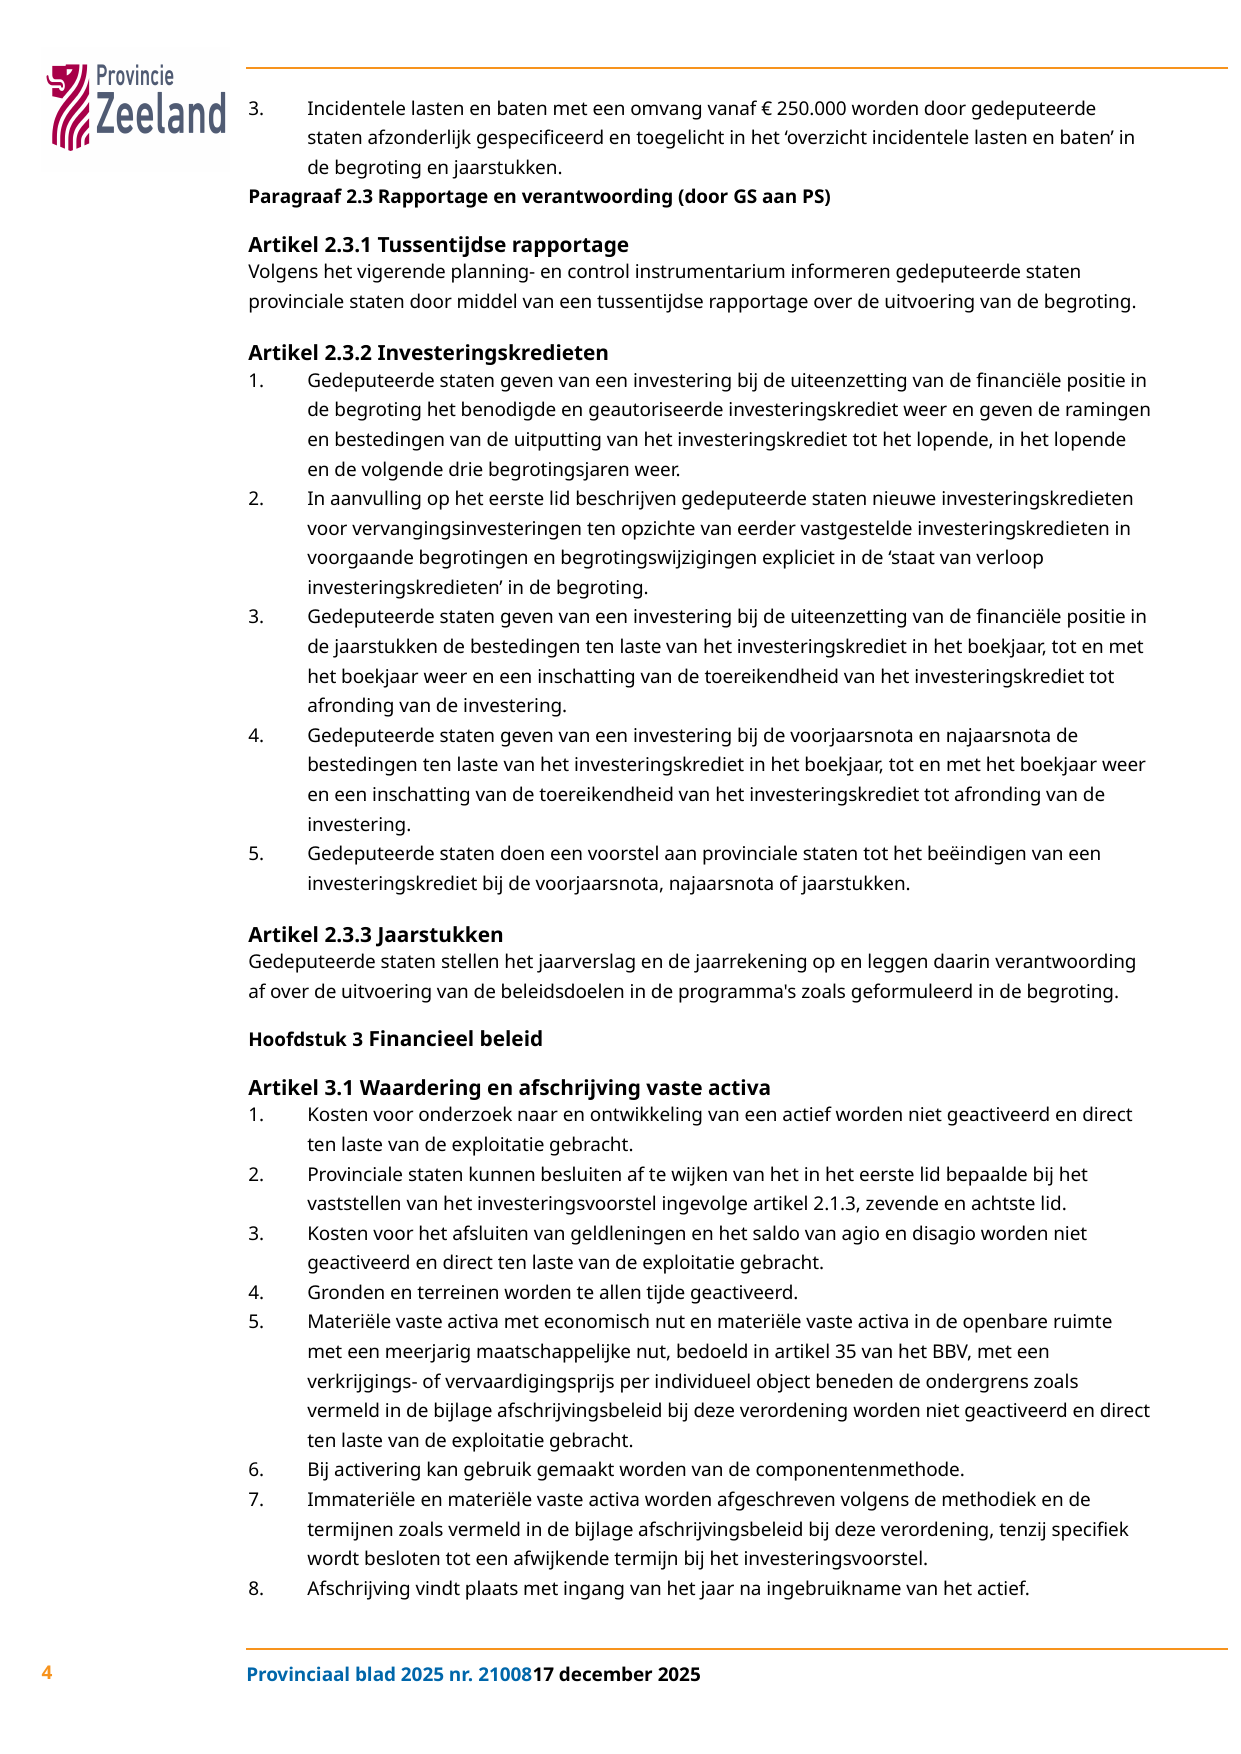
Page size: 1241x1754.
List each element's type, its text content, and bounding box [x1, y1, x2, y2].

list Kosten voor het afsluiten van geldleningen en het saldo van agio en disagio worden niet geactiveerd en direct ten laste van de exploitatie gebracht. [248, 1220, 1152, 1275]
list Immateriële en materiële vaste activa worden afgeschreven volgens de methodiek en de termijnen zoals vermeld in de bijlage afschrijvingsbeleid bij deze verordening, tenzij specifiek wordt besloten tot een afwijkende termijn bij het investeringsvoorstel. [248, 1486, 1152, 1571]
list Bij activering kan gebruik gemaakt worden van de componentenmethode. [248, 1457, 1152, 1482]
list Gedeputeerde staten doen een voorstel aan provinciale staten tot het beëindigen van een investeringskrediet bij de voorjaarsnota, najaarsnota of jaarstukken. [248, 840, 1152, 896]
text Gedeputeerde staten stellen het jaarverslag en de jaarrekening op en leggen daarin verantwoording af over de uitvoering van de beleidsdoelen in de programma's zoals geformuleerd in de begroting. [248, 949, 1152, 1004]
list Gedeputeerde staten geven van een investering bij de uiteenzetting van de financiële positie in de begroting het benodigde en geautoriseerde investeringskrediet weer en geven de ramingen en bestedingen van de uitputting van het investeringskrediet tot het lopende, in het lopende en de volgende drie begrotingsjaren weer. [248, 367, 1152, 481]
list Afschrijving vindt plaats met ingang van het jaar na ingebruikname van het actief. [248, 1575, 1152, 1601]
list Kosten voor onderzoek naar en ontwikkeling van een actief worden niet geactiveerd en direct ten laste van de exploitatie gebracht. [248, 1102, 1152, 1157]
list Provinciale staten kunnen besluiten af te wijken van het in het eerste lid bepaalde bij het vaststellen van het investeringsvoorstel ingevolge artikel 2.1.3, zevende en achtste lid. [248, 1161, 1152, 1216]
text Hoofdstuk 3 Financieel beleid [248, 1024, 1152, 1052]
text Artikel 3.1 Waardering en afschrijving vaste activa [248, 1073, 1152, 1102]
text Artikel 2.3.3 Jaarstukken [248, 920, 1152, 949]
list Incidentele lasten en baten met een omvang vanaf € 250.000 worden door gedeputeerde staten afzonderlijk gespecificeerd en toegelicht in het ‘overzicht incidentele lasten en baten’ in de begroting en jaarstukken. [248, 95, 1152, 180]
list Gedeputeerde staten geven van een investering bij de uiteenzetting van de financiële positie in de jaarstukken de bestedingen ten laste van het investeringskrediet in het boekjaar, tot en met het boekjaar weer en een inschatting van de toereikendheid van het investeringskrediet tot afronding van de investering. [248, 604, 1152, 718]
list Gedeputeerde staten geven van een investering bij de voorjaarsnota en najaarsnota de bestedingen ten laste van het investeringskrediet in het boekjaar, tot en met het boekjaar weer en een inschatting van de toereikendheid van het investeringskrediet tot afronding van de investering. [248, 722, 1152, 836]
list In aanvulling op het eerste lid beschrijven gedeputeerde staten nieuwe investeringskredieten voor vervangingsinvesteringen ten opzichte van eerder vastgestelde investeringskredieten in voorgaande begrotingen en begrotingswijzigingen expliciet in de ‘staat van verloop investeringskredieten’ in de begroting. [248, 485, 1152, 600]
text Artikel 2.3.1 Tussentijdse rapportage [248, 230, 1152, 258]
picture [41, 47, 231, 172]
text Volgens het vigerende planning- en control instrumentarium informeren gedeputeerde staten provinciale staten door middel van een tussentijdse rapportage over de uitvoering van de begroting. [248, 258, 1152, 314]
list Materiële vaste activa met economisch nut en materiële vaste activa in de openbare ruimte met een meerjarig maatschappelijke nut, bedoeld in artikel 35 van het BBV, met een verkrijgings- of vervaardigingsprijs per individueel object beneden de ondergrens zoals vermeld in de bijlage afschrijvingsbeleid bij deze verordening worden niet geactiveerd en direct ten laste van de exploitatie gebracht. [248, 1309, 1152, 1453]
text Paragraaf 2.3 Rapportage en verantwoording (door GS aan PS) [248, 183, 1152, 209]
text Artikel 2.3.2 Investeringskredieten [248, 338, 1152, 367]
list Gronden en terreinen worden te allen tijde geactiveerd. [248, 1279, 1152, 1305]
